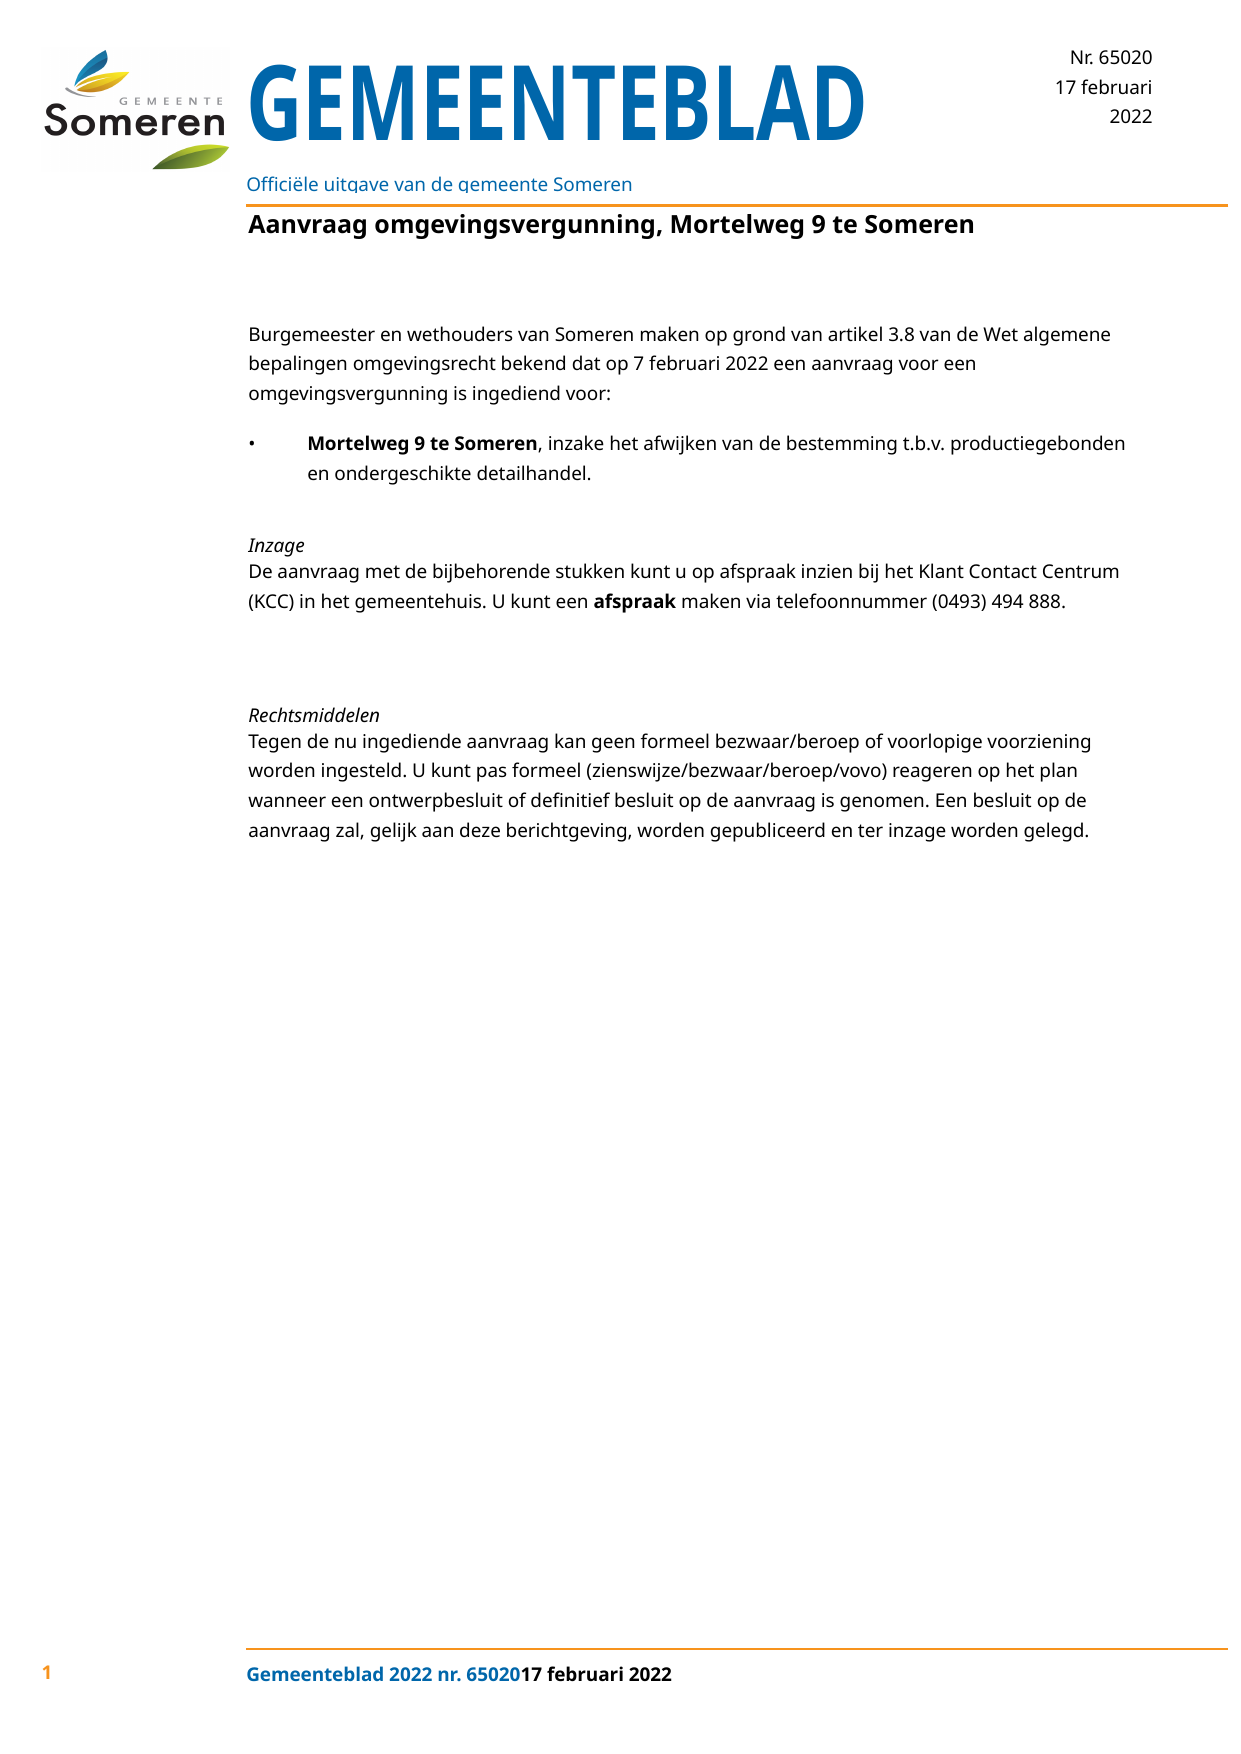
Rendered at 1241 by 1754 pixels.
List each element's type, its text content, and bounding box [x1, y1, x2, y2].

text Inzage [248, 533, 1152, 558]
text Burgemeester en wethouders van Someren maken op grond van artikel 3.8 van de Wet algemene bepalingen omgevingsrecht bekend dat op 7 februari 2022 een aanvraag voor een omgevingsvergunning is ingediend voor: [248, 321, 1152, 406]
text Tegen de nu ingediende aanvraag kan geen formeel bezwaar/beroep of voorlopige voorziening worden ingesteld. U kunt pas formeel (zienswijze/bezwaar/beroep/vovo) reageren op het plan wanneer een ontwerpbesluit of definitief besluit op de aanvraag is genomen. Een besluit op de aanvraag zal, gelijk aan deze berichtgeving, worden gepubliceerd en ter inzage worden gelegd. [248, 728, 1152, 842]
text De aanvraag met de bijbehorende stukken kunt u op afspraak inzien bij het Klant Contact Centrum (KCC) in het gemeentehuis. U kunt een afspraak maken via telefoonnummer (0493) 494 888. [248, 558, 1152, 614]
text Aanvraag omgevingsvergunning, Mortelweg 9 te Someren [248, 207, 1152, 241]
text Rechtsmiddelen [248, 702, 1152, 728]
picture [41, 47, 231, 172]
list Mortelweg 9 te Someren, inzake het afwijken van de bestemming t.b.v. productiegebonden en ondergeschikte detailhandel. [248, 430, 1152, 486]
